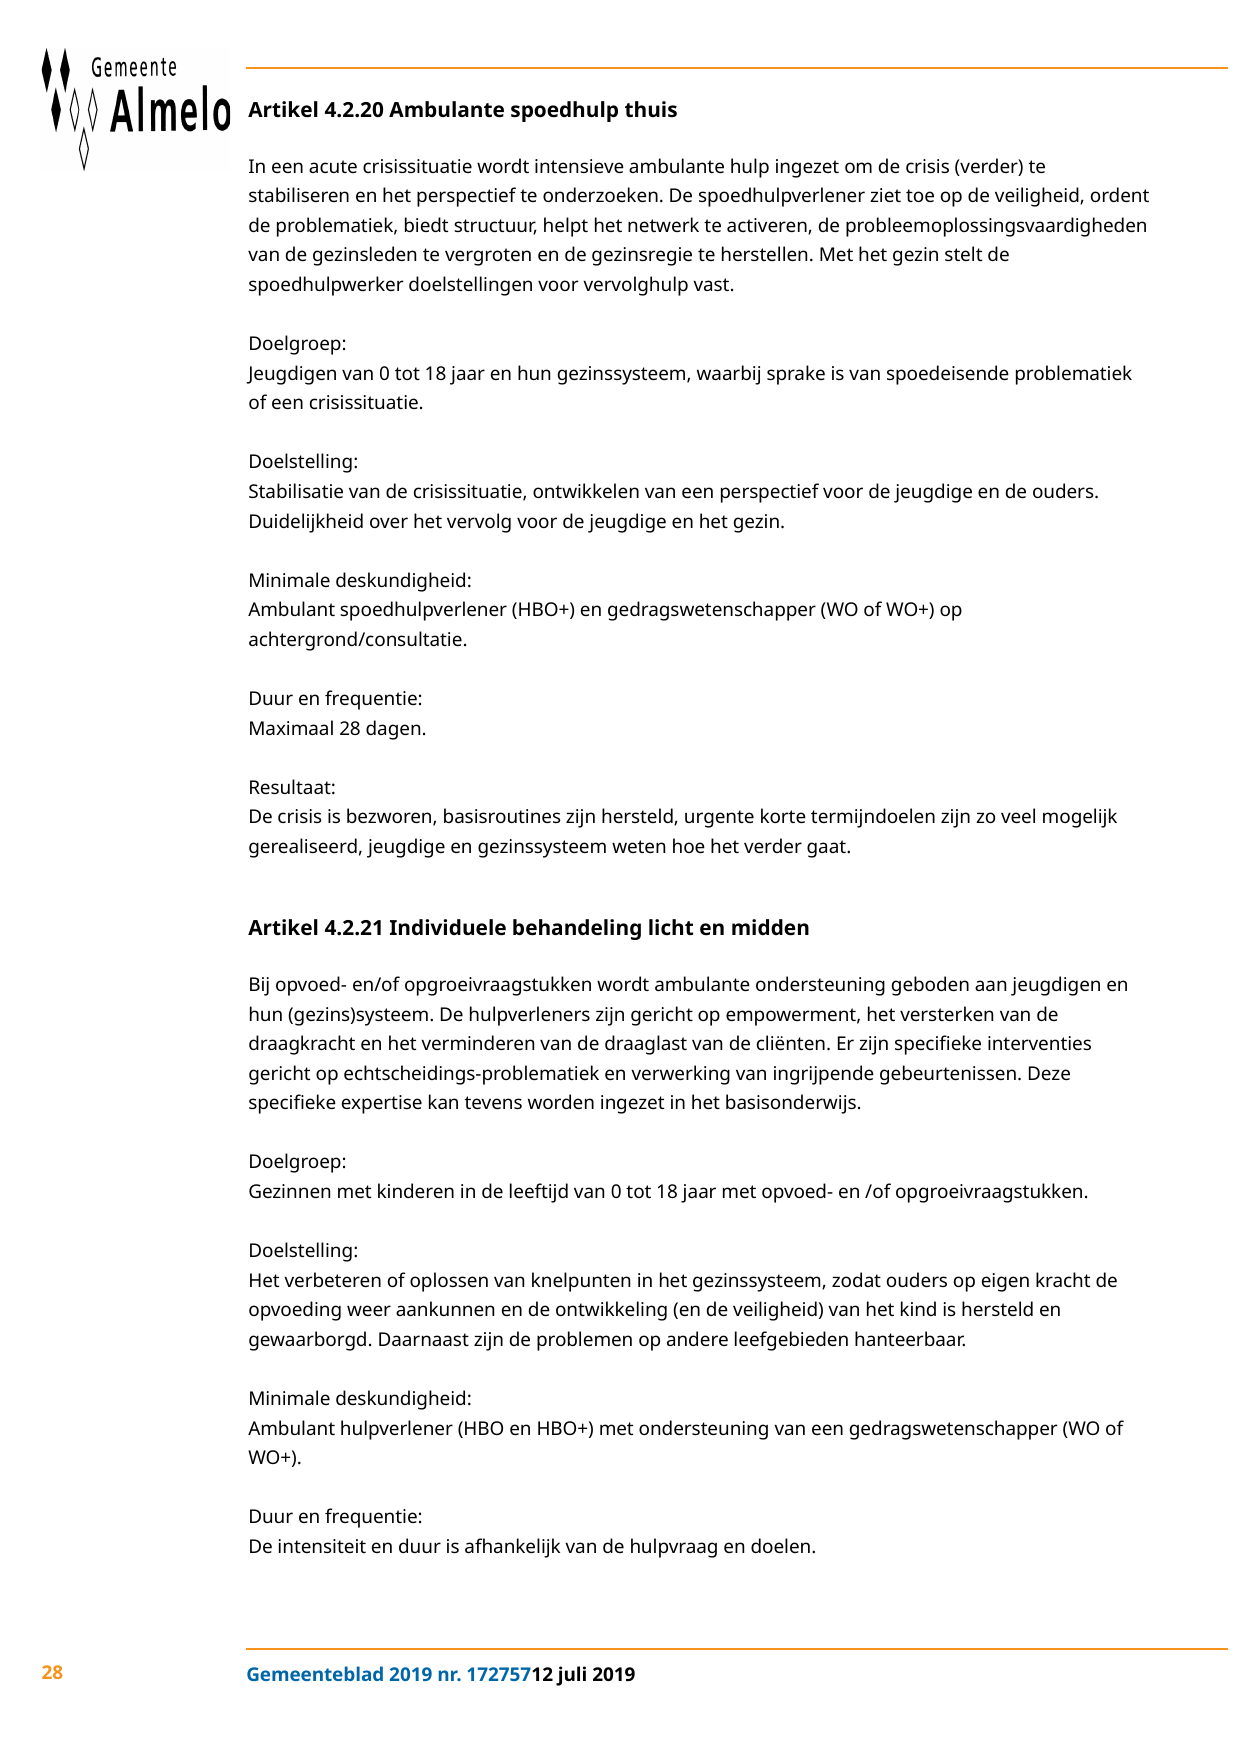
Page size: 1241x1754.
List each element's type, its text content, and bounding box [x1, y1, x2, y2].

text Minimale deskundigheid: [248, 567, 1152, 593]
text Minimale deskundigheid: [248, 1385, 1152, 1411]
text De crisis is bezworen, basisroutines zijn hersteld, urgente korte termijndoelen zijn zo veel mogelijk gerealiseerd, jeugdige en gezinssysteem weten hoe het verder gaat. [248, 804, 1152, 859]
text Gezinnen met kinderen in de leeftijd van 0 tot 18 jaar met opvoed- en /of opgroeivraagstukken. [248, 1178, 1152, 1204]
text Jeugdigen van 0 tot 18 jaar en hun gezinssysteem, waarbij sprake is van spoedeisende problematiek of een crisissituatie. [248, 360, 1152, 415]
picture [41, 47, 231, 172]
text Het verbeteren of oplossen van knelpunten in het gezinssysteem, zodat ouders op eigen kracht de opvoeding weer aankunnen en de ontwikkeling (en de veiligheid) van het kind is hersteld en gewaarborgd. Daarnaast zijn de problemen op andere leefgebieden hanteerbaar. [248, 1267, 1152, 1352]
text Duur en frequentie: [248, 1504, 1152, 1529]
text Doelgroep: [248, 330, 1152, 356]
text Artikel 4.2.20 Ambulante spoedhulp thuis [248, 95, 1152, 123]
text De intensiteit en duur is afhankelijk van de hulpvraag en doelen. [248, 1533, 1152, 1559]
text Bij opvoed- en/of opgroeivraagstukken wordt ambulante ondersteuning geboden aan jeugdigen en hun (gezins)systeem. De hulpverleners zijn gericht op empowerment, het versterken van de draagkracht en het verminderen van de draaglast van de cliënten. Er zijn specifieke interventies gericht op echtscheidings-problematiek en verwerking van ingrijpende gebeurtenissen. Deze specifieke expertise kan tevens worden ingezet in het basisonderwijs. [248, 971, 1152, 1115]
text Ambulant hulpverlener (HBO en HBO+) met ondersteuning van een gedragswetenschapper (WO of WO+). [248, 1415, 1152, 1470]
text Doelstelling: [248, 1237, 1152, 1263]
text Stabilisatie van de crisissituatie, ontwikkelen van een perspectief voor de jeugdige en de ouders. Duidelijkheid over het vervolg voor de jeugdige en het gezin. [248, 478, 1152, 533]
text Doelgroep: [248, 1149, 1152, 1174]
text Resultaat: [248, 774, 1152, 800]
text Ambulant spoedhulpverlener (HBO+) en gedragswetenschapper (WO of WO+) op achtergrond/consultatie. [248, 597, 1152, 652]
text In een acute crisissituatie wordt intensieve ambulante hulp ingezet om de crisis (verder) te stabiliseren en het perspectief te onderzoeken. De spoedhulpverlener ziet toe op de veiligheid, ordent de problematiek, biedt structuur, helpt het netwerk te activeren, de probleemoplossingsvaardigheden van de gezinsleden te vergroten en de gezinsregie te herstellen. Met het gezin stelt de spoedhulpwerker doelstellingen voor vervolghulp vast. [248, 153, 1152, 297]
text Artikel 4.2.21 Individuele behandeling licht en midden [248, 913, 1152, 942]
text Duur en frequentie: [248, 685, 1152, 711]
text Maximaal 28 dagen. [248, 715, 1152, 741]
text Doelstelling: [248, 449, 1152, 474]
